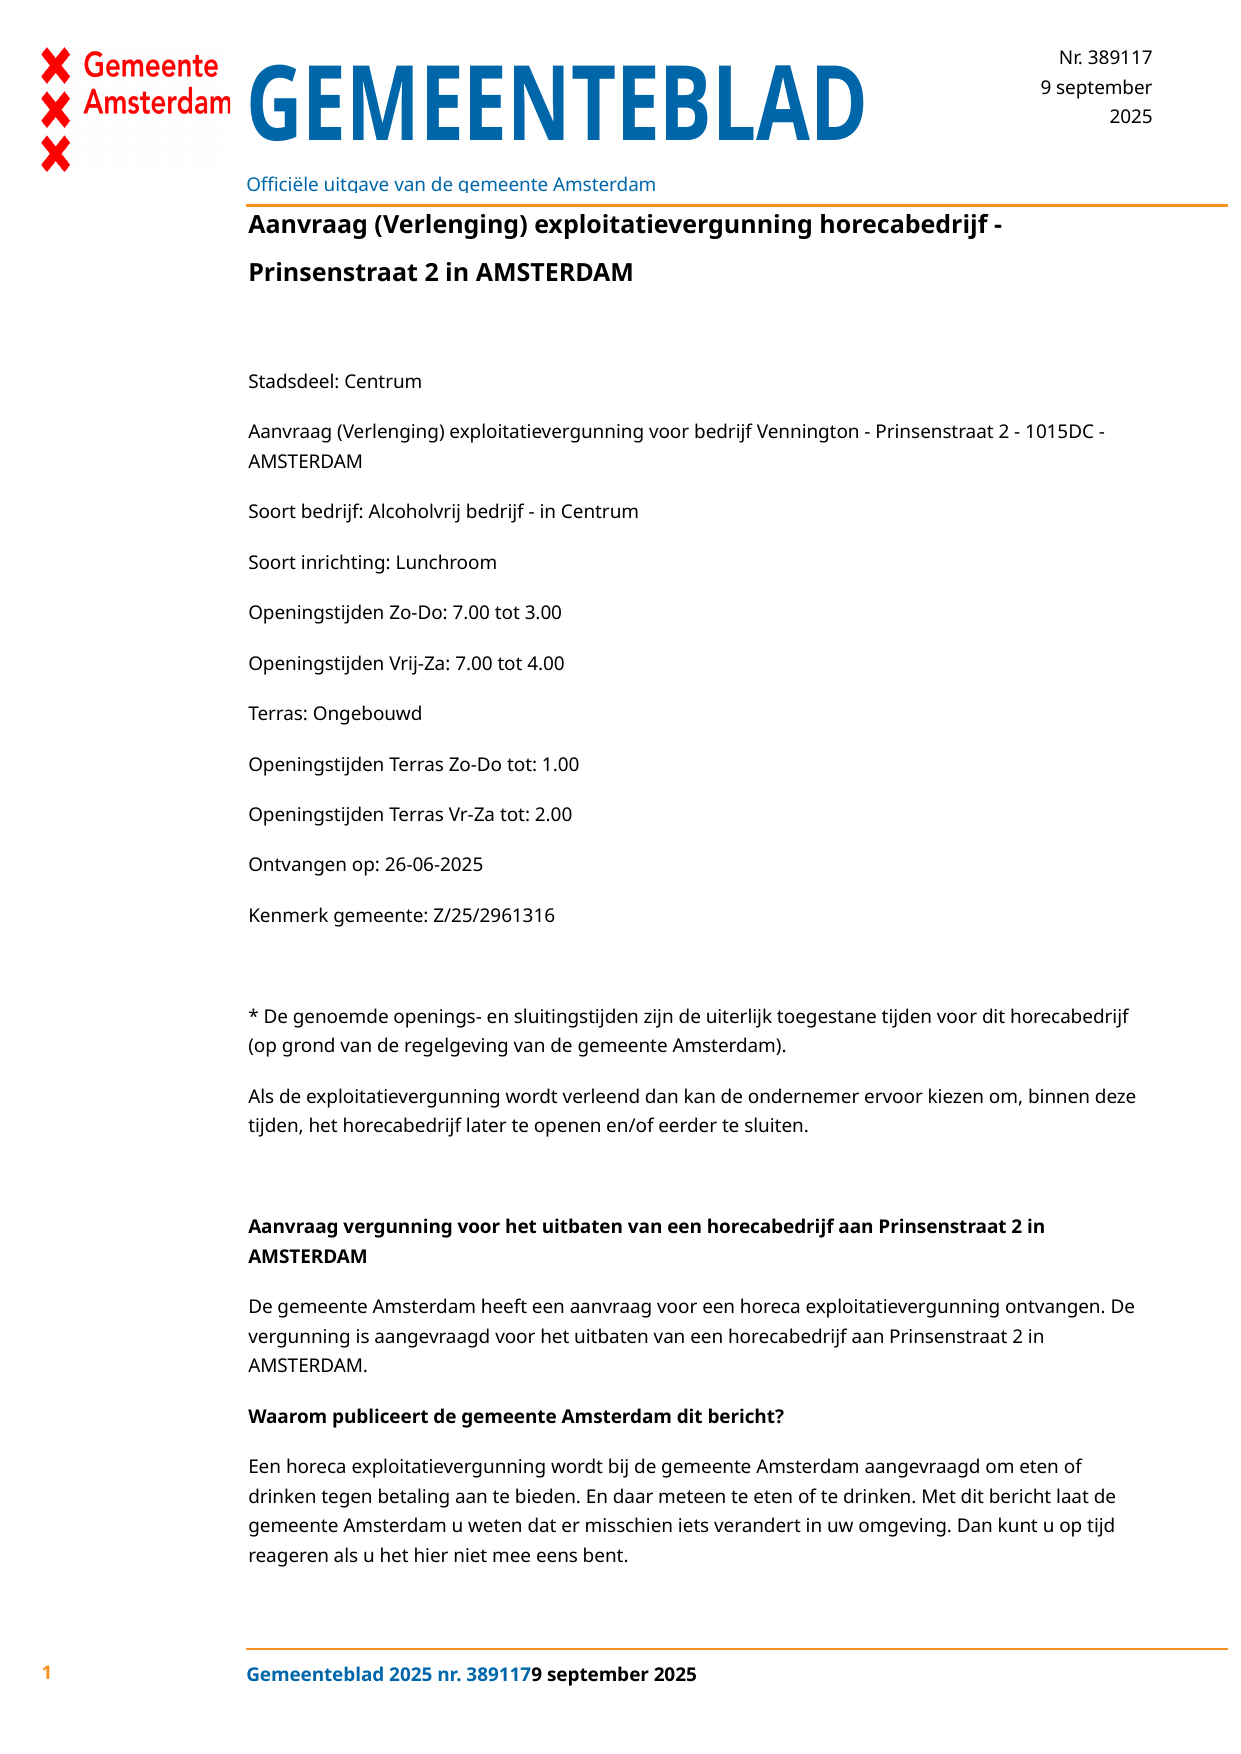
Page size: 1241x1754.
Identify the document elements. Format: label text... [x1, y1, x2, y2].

text Een horeca exploitatievergunning wordt bij de gemeente Amsterdam aangevraagd om eten of drinken tegen betaling aan te bieden. En daar meteen te eten of te drinken. Met dit bericht laat de gemeente Amsterdam u weten dat er misschien iets verandert in uw omgeving. Dan kunt u op tijd reageren als u het hier niet mee eens bent. [248, 1453, 1152, 1568]
text De gemeente Amsterdam heeft een aanvraag voor een horeca exploitatievergunning ontvangen. De vergunning is aangevraagd voor het uitbaten van een horecabedrijf aan Prinsenstraat 2 in AMSTERDAM. [248, 1293, 1152, 1378]
text Ontvangen op: 26-06-2025 [248, 852, 1152, 877]
text Openingstijden Terras Vr-Za tot: 2.00 [248, 801, 1152, 827]
text Als de exploitatievergunning wordt verleend dan kan de ondernemer ervoor kiezen om, binnen deze tijden, het horecabedrijf later te openen en/of eerder te sluiten. [248, 1083, 1152, 1138]
text * De genoemde openings- en sluitingstijden zijn de uiterlijk toegestane tijden voor dit horecabedrijf (op grond van de regelgeving van de gemeente Amsterdam). [248, 1003, 1152, 1058]
text Openingstijden Zo-Do: 7.00 tot 3.00 [248, 599, 1152, 625]
text Kenmerk gemeente: Z/25/2961316 [248, 902, 1152, 928]
text Openingstijden Terras Zo-Do tot: 1.00 [248, 751, 1152, 777]
text Terras: Ongebouwd [248, 700, 1152, 726]
text Aanvraag (Verlenging) exploitatievergunning horecabedrijf - Prinsenstraat 2 in AMSTERDAM [248, 207, 1152, 288]
text Openingstijden Vrij-Za: 7.00 tot 4.00 [248, 650, 1152, 676]
text Soort bedrijf: Alcoholvrij bedrijf - in Centrum [248, 499, 1152, 524]
picture [41, 47, 231, 172]
text Stadsdeel: Centrum [248, 368, 1152, 394]
text Aanvraag vergunning voor het uitbaten van een horecabedrijf aan Prinsenstraat 2 in AMSTERDAM [248, 1213, 1152, 1269]
text Aanvraag (Verlenging) exploitatievergunning voor bedrijf Vennington - Prinsenstraat 2 - 1015DC - AMSTERDAM [248, 419, 1152, 474]
text Waarom publiceert de gemeente Amsterdam dit bericht? [248, 1403, 1152, 1429]
text Soort inrichting: Lunchroom [248, 549, 1152, 575]
